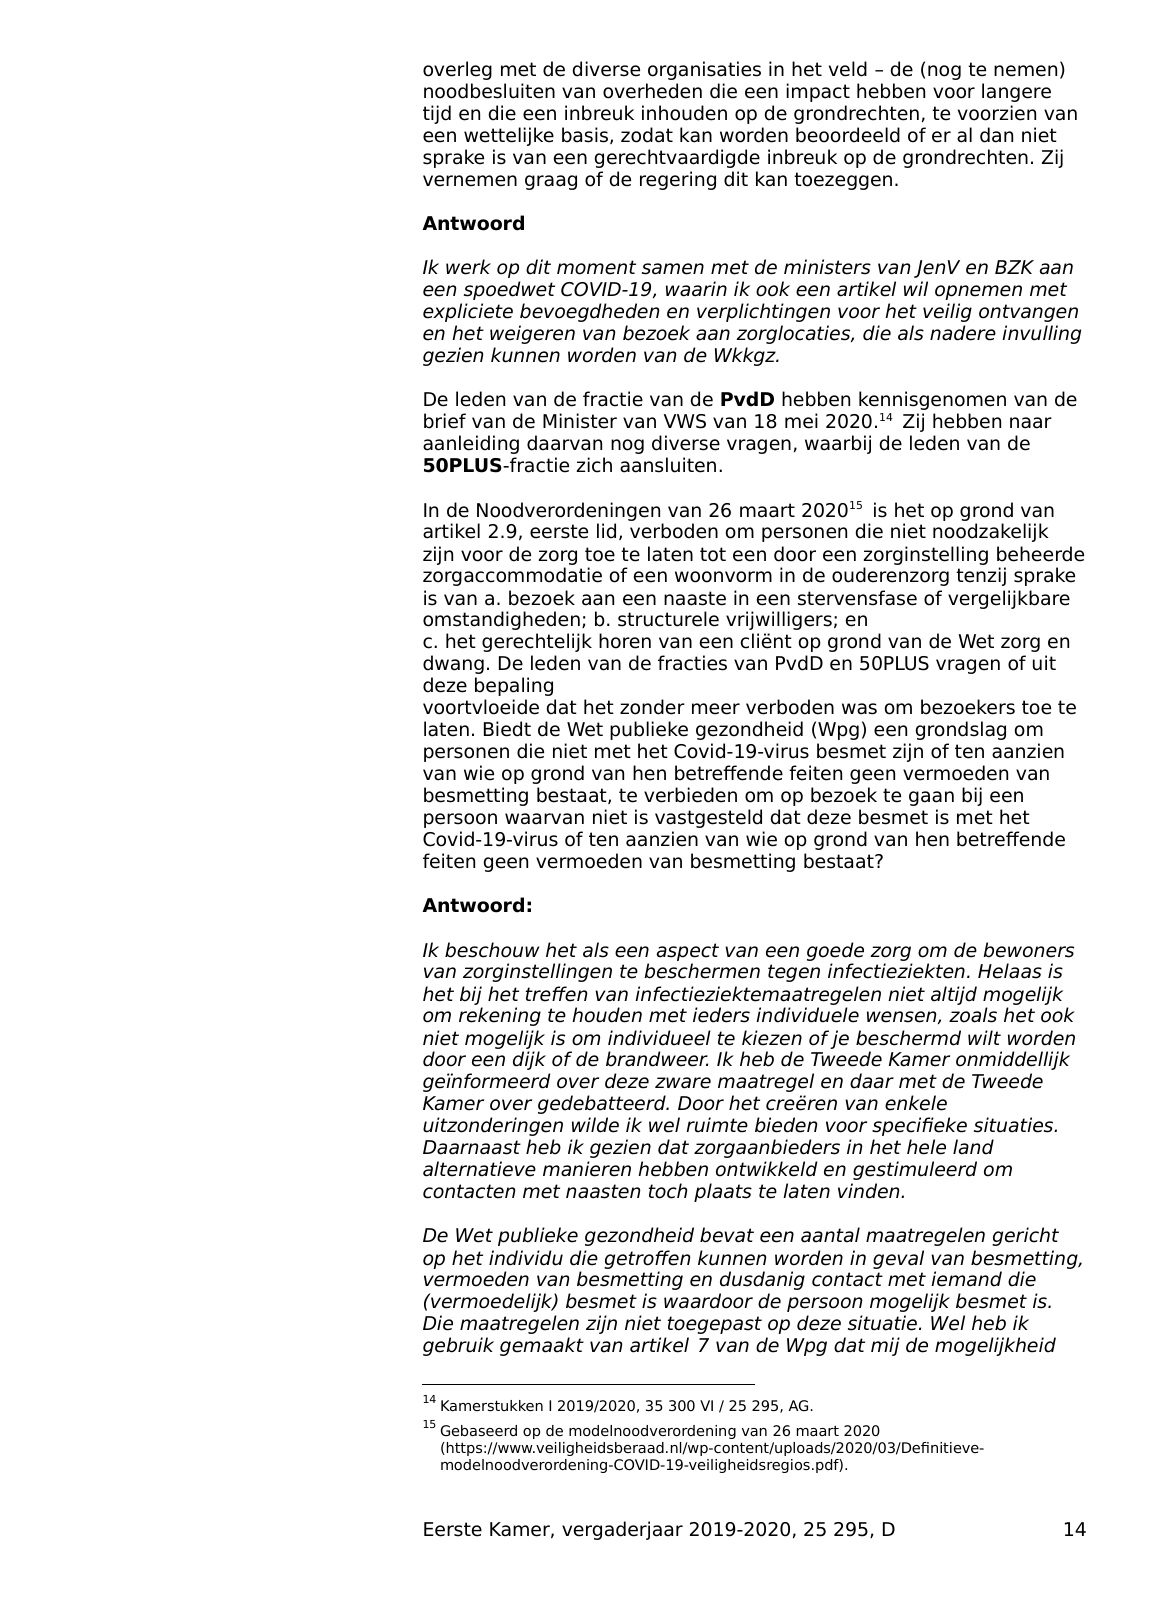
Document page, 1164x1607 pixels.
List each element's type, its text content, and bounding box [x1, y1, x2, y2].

text overleg met de diverse organisaties in het veld – de (nog te nemen) noodbesluiten van overheden die een impact hebben voor langere tijd en die een inbreuk inhouden op de grondrechten, te voorzien van een wettelijke basis, zodat kan worden beoordeeld of er al dan niet sprake is van een gerechtvaardigde inbreuk op de grondrechten. Zij vernemen graag of de regering dit kan toezeggen. [422, 59, 1087, 191]
text Kamerstukken I 2019/2020, 35 300 VI / 25 295, AG. [422, 1393, 1087, 1416]
text In de Noodverordeningen van 26 maart 2020 is het op grond van artikel 2.9, eerste lid, verboden om personen die niet noodzakelijk zijn voor de zorg toe te laten tot een door een zorginstelling beheerde zorgaccommodatie of een woonvorm in de ouderenzorg tenzij sprake is van a. bezoek aan een naaste in een stervensfase of vergelijkbare omstandigheden; b. structurele vrijwilligers; en [422, 499, 1087, 631]
text De Wet publieke gezondheid bevat een aantal maatregelen gericht op het individu die getroffen kunnen worden in geval van besmetting, vermoeden van besmetting en dusdanig contact met iemand die (vermoedelijk) besmet is waardoor de persoon mogelijk besmet is. Die maatregelen zijn niet toegepast op deze situatie. Wel heb ik gebruik gemaakt van artikel 7 van de Wpg dat mij de mogelijkheid [422, 1225, 1087, 1357]
text De leden van de fractie van de PvdD hebben kennisgenomen van de brief van de Minister van VWS van 18 mei 2020. Zij hebben naar aanleiding daarvan nog diverse vragen, waarbij de leden van de 50PLUS-fractie zich aansluiten. [422, 389, 1087, 477]
text Gebaseerd op de modelnoodverordening van 26 maart 2020 (https://www.veiligheidsberaad.nl/wp-content/uploads/2020/03/Definitieve-modelnoodverordening-COVID-19-veiligheidsregios.pdf). [422, 1418, 1087, 1474]
text Ik beschouw het als een aspect van een goede zorg om de bewoners van zorginstellingen te beschermen tegen infectieziekten. Helaas is het bij het treffen van infectieziektemaatregelen niet altijd mogelijk om rekening te houden met ieders individuele wensen, zoals het ook niet mogelijk is om individueel te kiezen of je beschermd wilt worden door een dijk of de brandweer. Ik heb de Tweede Kamer onmiddellijk geïnformeerd over deze zware maatregel en daar met de Tweede Kamer over gedebatteerd. Door het creëren van enkele uitzonderingen wilde ik wel ruimte bieden voor specifieke situaties. Daarnaast heb ik gezien dat zorgaanbieders in het hele land alternatieve manieren hebben ontwikkeld en gestimuleerd om contacten met naasten toch plaats te laten vinden. [422, 939, 1087, 1203]
subtitle Antwoord: [422, 895, 1087, 917]
text voortvloeide dat het zonder meer verboden was om bezoekers toe te laten. Biedt de Wet publieke gezondheid (Wpg) een grondslag om personen die niet met het Covid-19-virus besmet zijn of ten aanzien van wie op grond van hen betreffende feiten geen vermoeden van besmetting bestaat, te verbieden om op bezoek te gaan bij een persoon waarvan niet is vastgesteld dat deze besmet is met het Covid-19-virus of ten aanzien van wie op grond van hen betreffende feiten geen vermoeden van besmetting bestaat? [422, 697, 1087, 873]
subtitle Antwoord [422, 213, 1087, 235]
text c. het gerechtelijk horen van een cliënt op grond van de Wet zorg en dwang. De leden van de fracties van PvdD en 50PLUS vragen of uit deze bepaling [422, 631, 1087, 697]
text Ik werk op dit moment samen met de ministers van JenV en BZK aan een spoedwet COVID-19, waarin ik ook een artikel wil opnemen met expliciete bevoegdheden en verplichtingen voor het veilig ontvangen en het weigeren van bezoek aan zorglocaties, die als nadere invulling gezien kunnen worden van de Wkkgz. [422, 257, 1087, 367]
